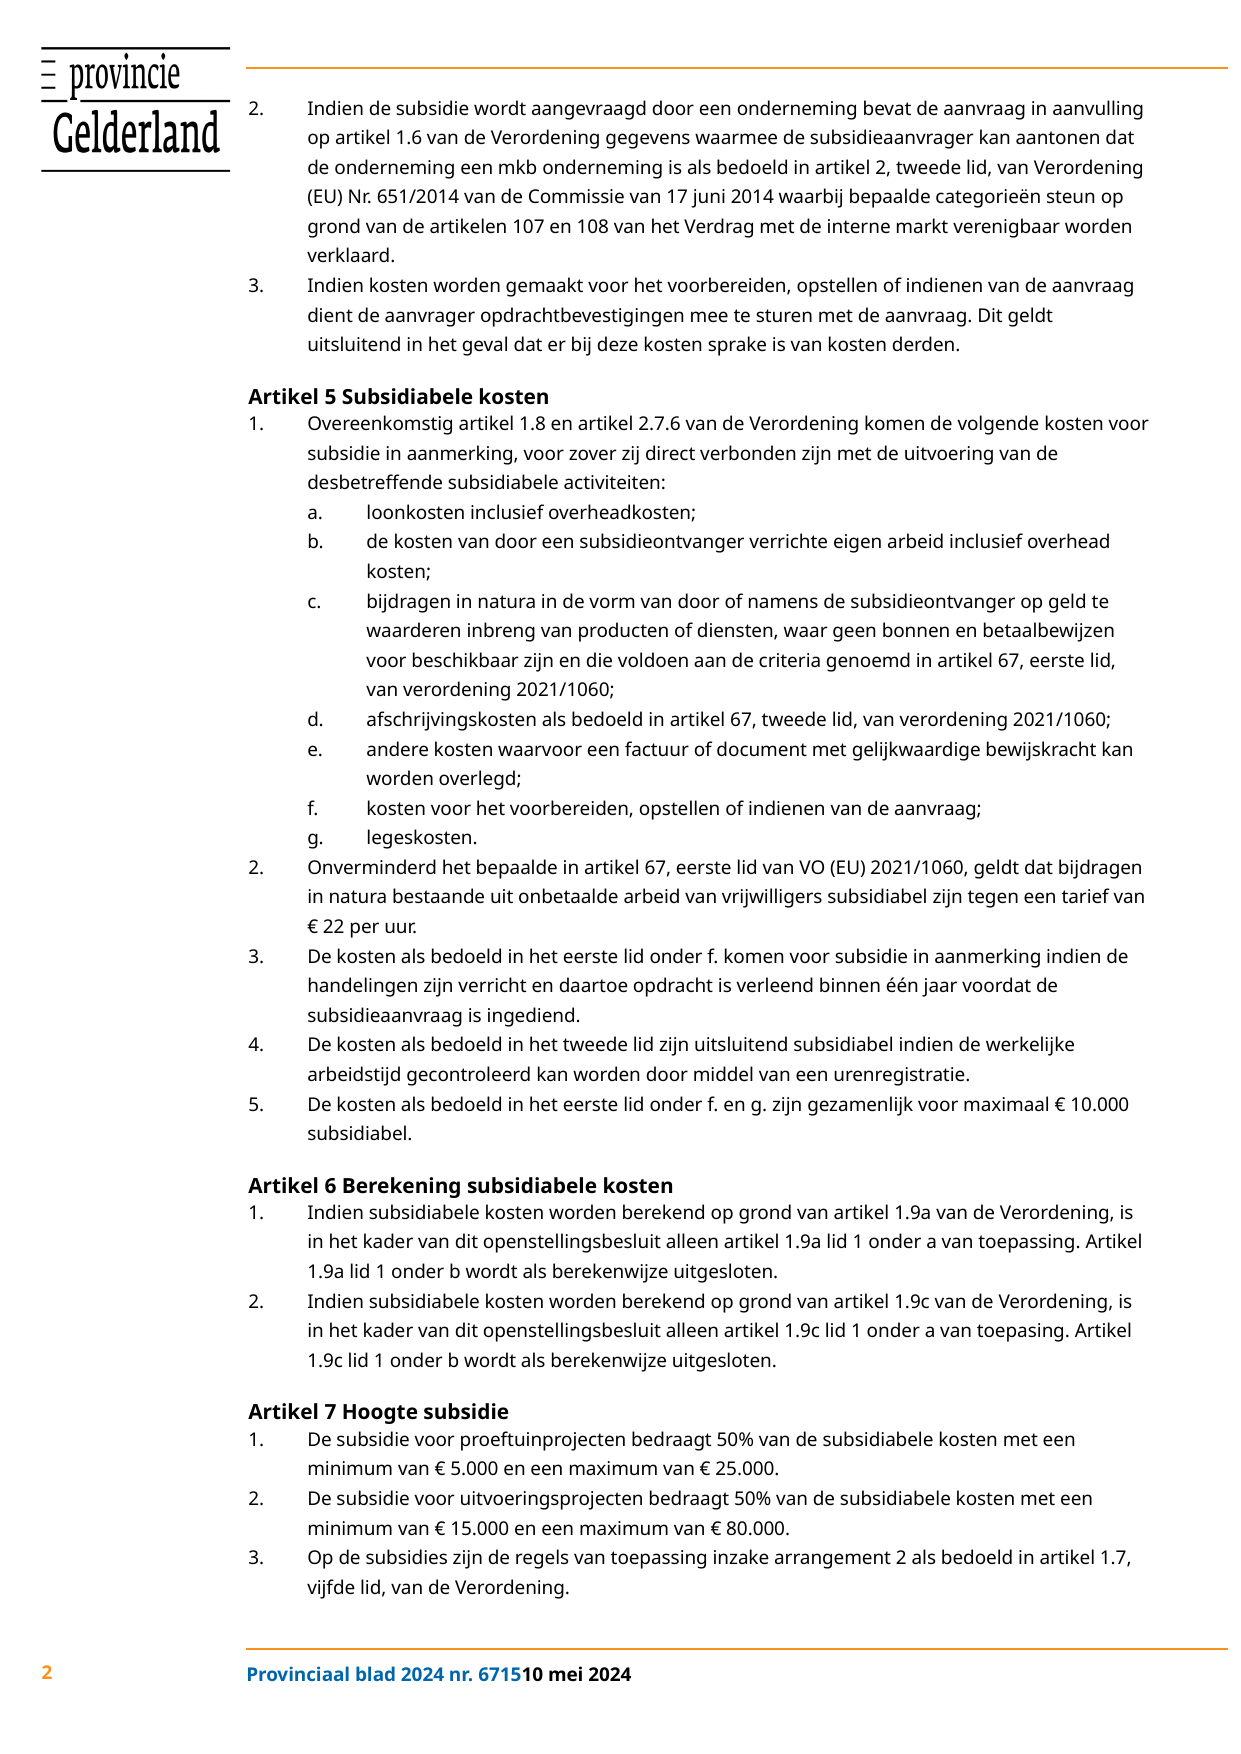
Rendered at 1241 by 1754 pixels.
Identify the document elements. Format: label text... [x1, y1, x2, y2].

text Artikel 7 Hoogte subsidie [248, 1397, 1152, 1426]
list Indien subsidiabele kosten worden berekend op grond van artikel 1.9c van de Verordening, is in het kader van dit openstellingsbesluit alleen artikel 1.9c lid 1 onder a van toepasing. Artikel 1.9c lid 1 onder b wordt als berekenwijze uitgesloten. [248, 1288, 1152, 1373]
list legeskosten. [307, 824, 1152, 850]
text Artikel 6 Berekening subsidiabele kosten [248, 1171, 1152, 1199]
list de kosten van door een subsidieontvanger verrichte eigen arbeid inclusief overhead kosten; [307, 529, 1152, 584]
list Op de subsidies zijn de regels van toepassing inzake arrangement 2 als bedoeld in artikel 1.7, vijfde lid, van de Verordening. [248, 1544, 1152, 1599]
list De kosten als bedoeld in het eerste lid onder f. en g. zijn gezamenlijk voor maximaal € 10.000 subsidiabel. [248, 1091, 1152, 1146]
list Onverminderd het bepaalde in artikel 67, eerste lid van VO (EU) 2021/1060, geldt dat bijdragen in natura bestaande uit onbetaalde arbeid van vrijwilligers subsidiabel zijn tegen een tarief van € 22 per uur. [248, 854, 1152, 939]
list Overeenkomstig artikel 1.8 en artikel 2.7.6 van de Verordening komen de volgende kosten voor subsidie in aanmerking, voor zover zij direct verbonden zijn met de uitvoering van de desbetreffende subsidiabele activiteiten: [248, 410, 1152, 495]
list Indien de subsidie wordt aangevraagd door een onderneming bevat de aanvraag in aanvulling op artikel 1.6 van de Verordening gegevens waarmee de subsidieaanvrager kan aantonen dat de onderneming een mkb onderneming is als bedoeld in artikel 2, tweede lid, van Verordening (EU) Nr. 651/2014 van de Commissie van 17 juni 2014 waarbij bepaalde categorieën steun op grond van de artikelen 107 en 108 van het Verdrag met de interne markt verenigbaar worden verklaard. [248, 95, 1152, 268]
list Indien kosten worden gemaakt voor het voorbereiden, opstellen of indienen van de aanvraag dient de aanvrager opdrachtbevestigingen mee te sturen met de aanvraag. Dit geldt uitsluitend in het geval dat er bij deze kosten sprake is van kosten derden. [248, 272, 1152, 357]
picture [41, 47, 231, 172]
list De kosten als bedoeld in het eerste lid onder f. komen voor subsidie in aanmerking indien de handelingen zijn verricht en daartoe opdracht is verleend binnen één jaar voordat de subsidieaanvraag is ingediend. [248, 943, 1152, 1028]
list Indien subsidiabele kosten worden berekend op grond van artikel 1.9a van de Verordening, is in het kader van dit openstellingsbesluit alleen artikel 1.9a lid 1 onder a van toepassing. Artikel 1.9a lid 1 onder b wordt als berekenwijze uitgesloten. [248, 1199, 1152, 1284]
list afschrijvingskosten als bedoeld in artikel 67, tweede lid, van verordening 2021/1060; [307, 706, 1152, 732]
list De kosten als bedoeld in het tweede lid zijn uitsluitend subsidiabel indien de werkelijke arbeidstijd gecontroleerd kan worden door middel van een urenregistratie. [248, 1032, 1152, 1087]
list kosten voor het voorbereiden, opstellen of indienen van de aanvraag; [307, 795, 1152, 821]
list De subsidie voor proeftuinprojecten bedraagt 50% van de subsidiabele kosten met een minimum van € 5.000 en een maximum van € 25.000. [248, 1426, 1152, 1481]
text Artikel 5 Subsidiabele kosten [248, 382, 1152, 410]
list loonkosten inclusief overheadkosten; [307, 499, 1152, 525]
list De subsidie voor uitvoeringsprojecten bedraagt 50% van de subsidiabele kosten met een minimum van € 15.000 en een maximum van € 80.000. [248, 1485, 1152, 1540]
list andere kosten waarvoor een factuur of document met gelijkwaardige bewijskracht kan worden overlegd; [307, 736, 1152, 791]
list bijdragen in natura in de vorm van door of namens de subsidieontvanger op geld te waarderen inbreng van producten of diensten, waar geen bonnen en betaalbewijzen voor beschikbaar zijn en die voldoen aan de criteria genoemd in artikel 67, eerste lid, van verordening 2021/1060; [307, 588, 1152, 702]
